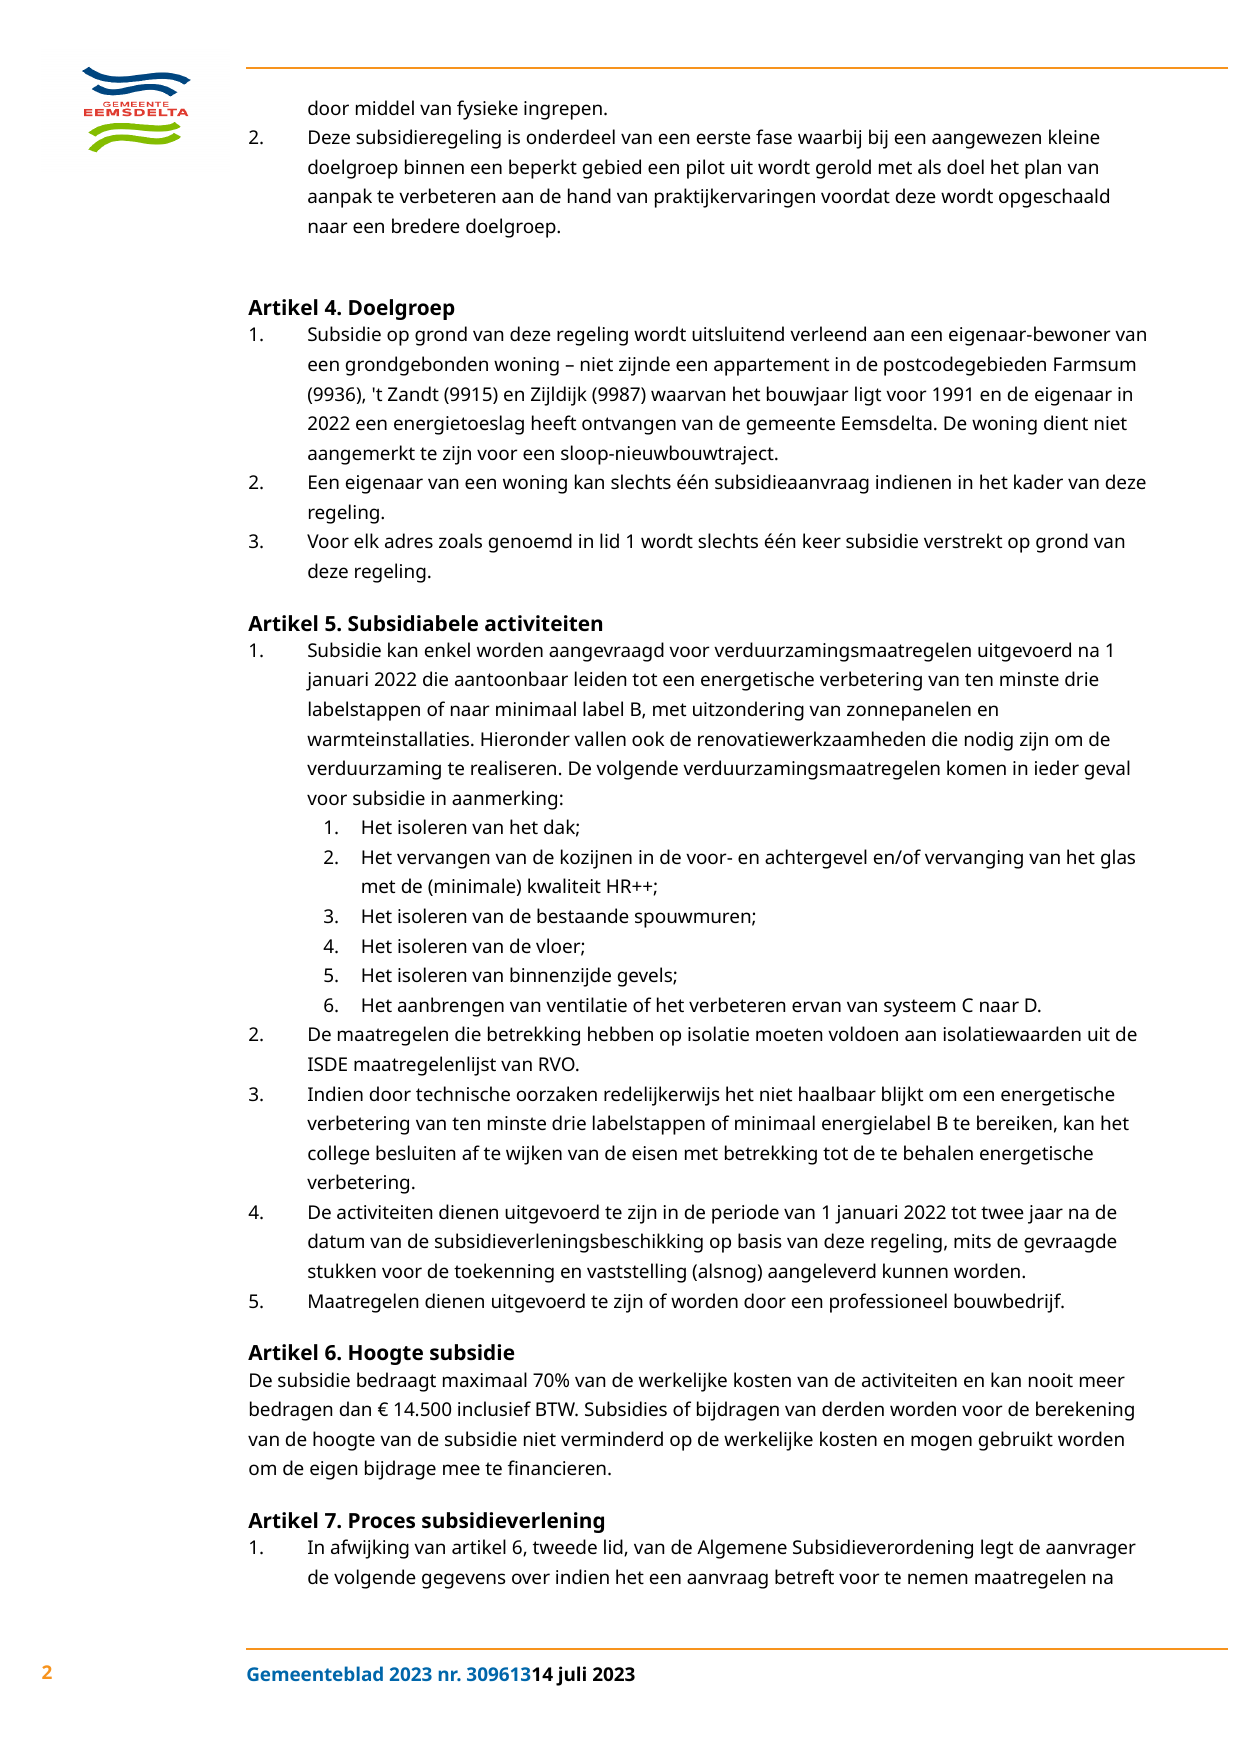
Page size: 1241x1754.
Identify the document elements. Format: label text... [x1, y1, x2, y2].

text Artikel 6. Hoogte subsidie [248, 1338, 1152, 1367]
list Maatregelen dienen uitgevoerd te zijn of worden door een professioneel bouwbedrijf. [248, 1288, 1152, 1314]
list Het aanbrengen van ventilatie of het verbeteren ervan van systeem C naar D. [323, 992, 1152, 1018]
list Een eigenaar van een woning kan slechts één subsidieaanvraag indienen in het kader van deze regeling. [248, 469, 1152, 525]
list Subsidie op grond van deze regeling wordt uitsluitend verleend aan een eigenaar-bewoner van een grondgebonden woning – niet zijnde een appartement in de postcodegebieden Farmsum (9936), 't Zandt (9915) en Zijldijk (9987) waarvan het bouwjaar ligt voor 1991 en de eigenaar in 2022 een energietoeslag heeft ontvangen van de gemeente Eemsdelta. De woning dient niet aangemerkt te zijn voor een sloop-nieuwbouwtraject. [248, 322, 1152, 466]
list Het vervangen van de kozijnen in de voor- en achtergevel en/of vervanging van het glas met de (minimale) kwaliteit HR++; [323, 844, 1152, 899]
list door middel van fysieke ingrepen. [248, 95, 1152, 121]
list Het isoleren van het dak; [323, 814, 1152, 840]
text Artikel 5. Subsidiabele activiteiten [248, 609, 1152, 637]
list Indien door technische oorzaken redelijkerwijs het niet haalbaar blijkt om een energetische verbetering van ten minste drie labelstappen of minimaal energielabel B te bereiken, kan het college besluiten af te wijken van de eisen met betrekking tot de te behalen energetische verbetering. [248, 1081, 1152, 1195]
picture [41, 47, 231, 172]
list Het isoleren van de vloer; [323, 933, 1152, 959]
list Voor elk adres zoals genoemd in lid 1 wordt slechts één keer subsidie verstrekt op grond van deze regeling. [248, 529, 1152, 584]
list De maatregelen die betrekking hebben op isolatie moeten voldoen aan isolatiewaarden uit de ISDE maatregelenlijst van RVO. [248, 1022, 1152, 1077]
list Deze subsidieregeling is onderdeel van een eerste fase waarbij bij een aangewezen kleine doelgroep binnen een beperkt gebied een pilot uit wordt gerold met als doel het plan van aanpak te verbeteren aan de hand van praktijkervaringen voordat deze wordt opgeschaald naar een bredere doelgroep. [248, 124, 1152, 239]
list In afwijking van artikel 6, tweede lid, van de Algemene Subsidieverordening legt de aanvrager de volgende gegevens over indien het een aanvraag betreft voor te nemen maatregelen na [248, 1534, 1152, 1590]
list De activiteiten dienen uitgevoerd te zijn in de periode van 1 januari 2022 tot twee jaar na de datum van de subsidieverleningsbeschikking op basis van deze regeling, mits de gevraagde stukken voor de toekenning en vaststelling (alsnog) aangeleverd kunnen worden. [248, 1199, 1152, 1284]
text De subsidie bedraagt maximaal 70% van de werkelijke kosten van de activiteiten en kan nooit meer bedragen dan € 14.500 inclusief BTW. Subsidies of bijdragen van derden worden voor de berekening van de hoogte van de subsidie niet verminderd op de werkelijke kosten en mogen gebruikt worden om de eigen bijdrage mee te financieren. [248, 1367, 1152, 1481]
list Het isoleren van binnenzijde gevels; [323, 962, 1152, 988]
list Het isoleren van de bestaande spouwmuren; [323, 903, 1152, 929]
text Artikel 4. Doelgroep [248, 293, 1152, 322]
list Subsidie kan enkel worden aangevraagd voor verduurzamingsmaatregelen uitgevoerd na 1 januari 2022 die aantoonbaar leiden tot een energetische verbetering van ten minste drie labelstappen of naar minimaal label B, met uitzondering van zonnepanelen en warmteinstallaties. Hieronder vallen ook de renovatiewerkzaamheden die nodig zijn om de verduurzaming te realiseren. De volgende verduurzamingsmaatregelen komen in ieder geval voor subsidie in aanmerking: [248, 637, 1152, 811]
text Artikel 7. Proces subsidieverlening [248, 1506, 1152, 1534]
